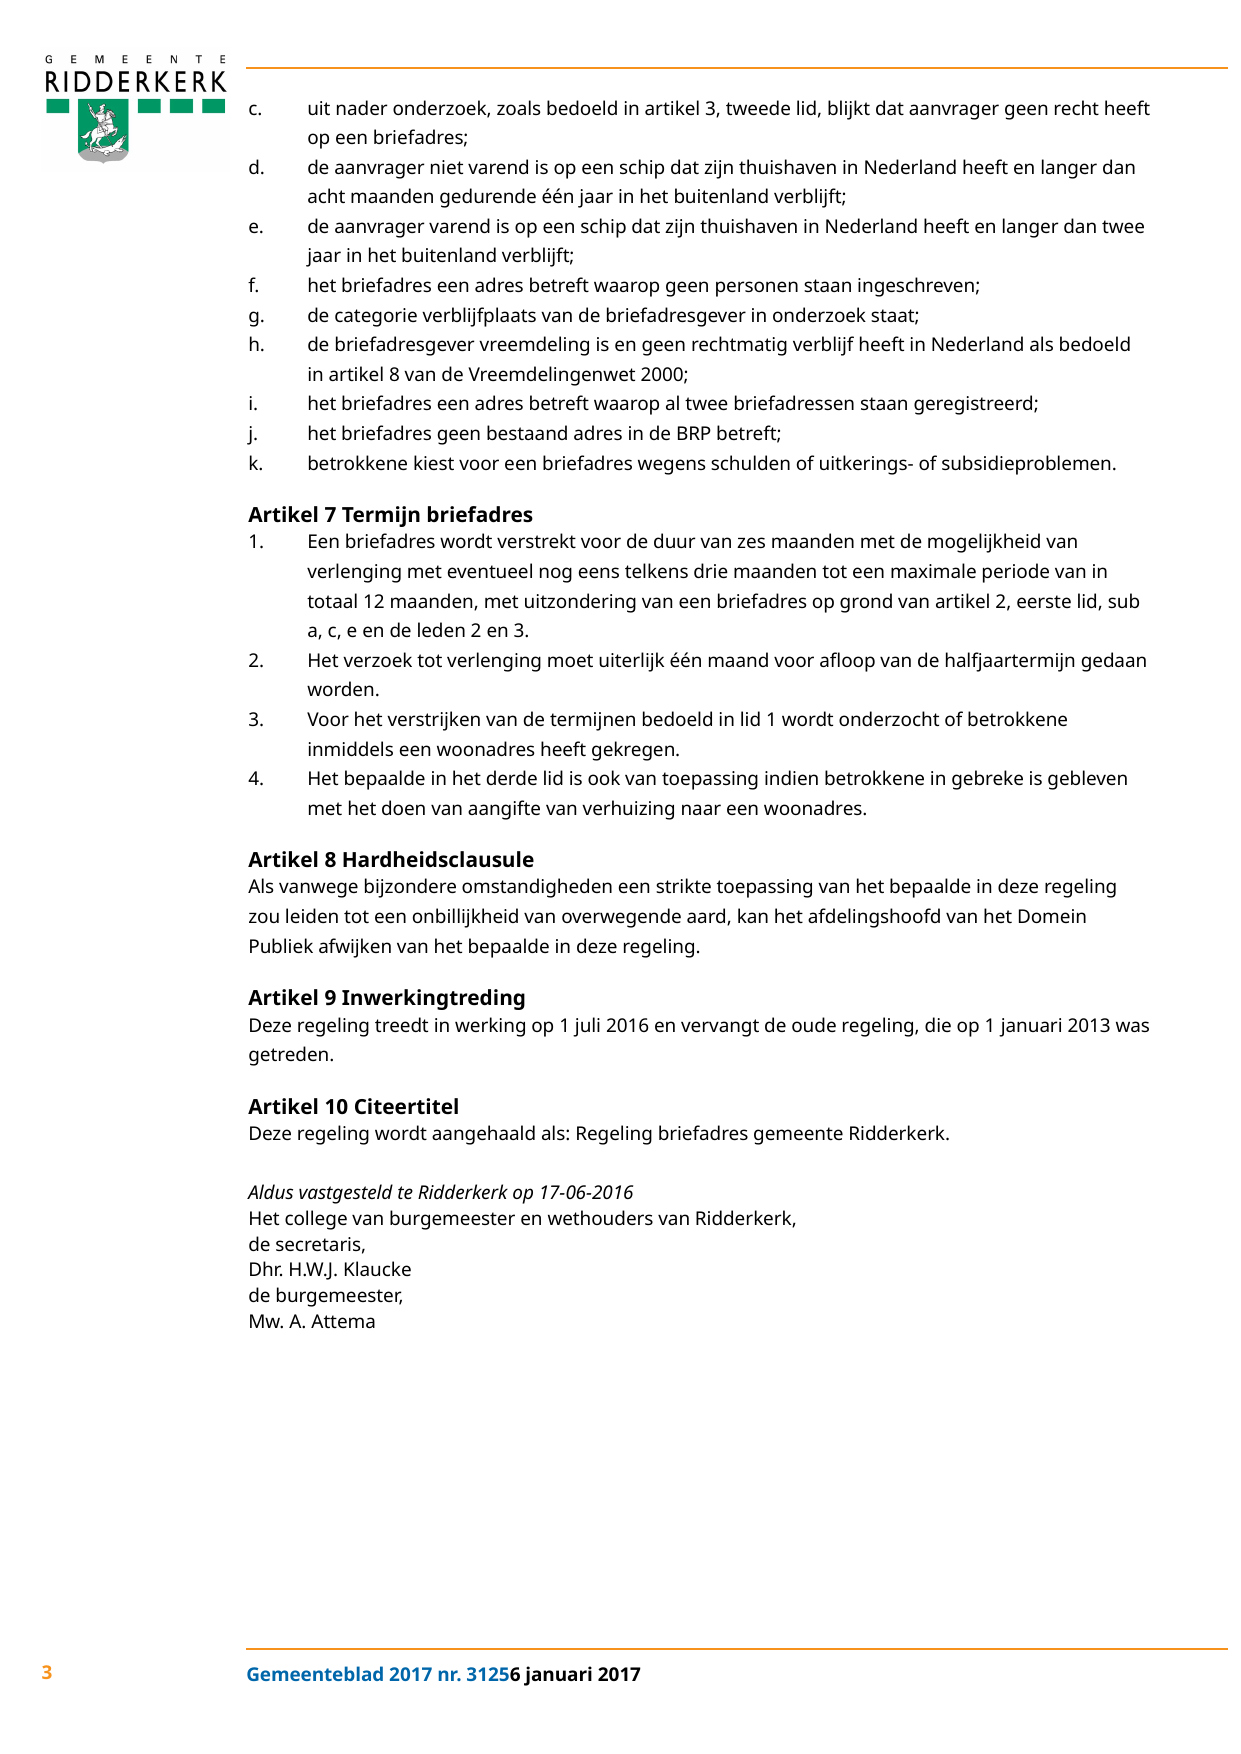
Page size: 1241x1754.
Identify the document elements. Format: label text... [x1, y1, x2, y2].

list Een briefadres wordt verstrekt voor de duur van zes maanden met de mogelijkheid van verlenging met eventueel nog eens telkens drie maanden tot een maximale periode van in totaal 12 maanden, met uitzondering van een briefadres op grond van artikel 2, eerste lid, sub a, c, e en de leden 2 en 3. [248, 529, 1152, 643]
list de briefadresgever vreemdeling is en geen rechtmatig verblijf heeft in Nederland als bedoeld in artikel 8 van de Vreemdelingenwet 2000; [248, 331, 1152, 387]
list Voor het verstrijken van de termijnen bedoeld in lid 1 wordt onderzocht of betrokkene inmiddels een woonadres heeft gekregen. [248, 706, 1152, 761]
picture [41, 47, 231, 172]
text Dhr. H.W.J. Klaucke [248, 1257, 1152, 1282]
list betrokkene kiest voor een briefadres wegens schulden of uitkerings- of subsidieproblemen. [248, 450, 1152, 476]
text Aldus vastgesteld te Ridderkerk op 17-06-2016 [248, 1179, 1152, 1205]
list Het bepaalde in het derde lid is ook van toepassing indien betrokkene in gebreke is gebleven met het doen van aangifte van verhuizing naar een woonadres. [248, 765, 1152, 821]
text Deze regeling wordt aangehaald als: Regeling briefadres gemeente Ridderkerk. [248, 1120, 1152, 1146]
text Artikel 10 Citeertitel [248, 1092, 1152, 1120]
list het briefadres een adres betreft waarop al twee briefadressen staan geregistreerd; [248, 391, 1152, 416]
text Als vanwege bijzondere omstandigheden een strikte toepassing van het bepaalde in deze regeling zou leiden tot een onbillijkheid van overwegende aard, kan het afdelingshoofd van het Domein Publiek afwijken van het bepaalde in deze regeling. [248, 874, 1152, 959]
list het briefadres geen bestaand adres in de BRP betreft; [248, 420, 1152, 446]
list de aanvrager varend is op een schip dat zijn thuishaven in Nederland heeft en langer dan twee jaar in het buitenland verblijft; [248, 213, 1152, 268]
list het briefadres een adres betreft waarop geen personen staan ingeschreven; [248, 272, 1152, 298]
list de aanvrager niet varend is op een schip dat zijn thuishaven in Nederland heeft en langer dan acht maanden gedurende één jaar in het buitenland verblijft; [248, 154, 1152, 209]
text Artikel 9 Inwerkingtreding [248, 983, 1152, 1012]
text de secretaris, [248, 1231, 1152, 1257]
text de burgemeester, [248, 1282, 1152, 1308]
list de categorie verblijfplaats van de briefadresgever in onderzoek staat; [248, 302, 1152, 328]
text Artikel 7 Termijn briefadres [248, 500, 1152, 529]
list Het verzoek tot verlenging moet uiterlijk één maand voor afloop van de halfjaartermijn gedaan worden. [248, 647, 1152, 702]
text Het college van burgemeester en wethouders van Ridderkerk, [248, 1205, 1152, 1231]
list uit nader onderzoek, zoals bedoeld in artikel 3, tweede lid, blijkt dat aanvrager geen recht heeft op een briefadres; [248, 95, 1152, 150]
text Artikel 8 Hardheidsclausule [248, 845, 1152, 874]
text Deze regeling treedt in werking op 1 juli 2016 en vervangt de oude regeling, die op 1 januari 2013 was getreden. [248, 1012, 1152, 1067]
text Mw. A. Attema [248, 1308, 1152, 1334]
